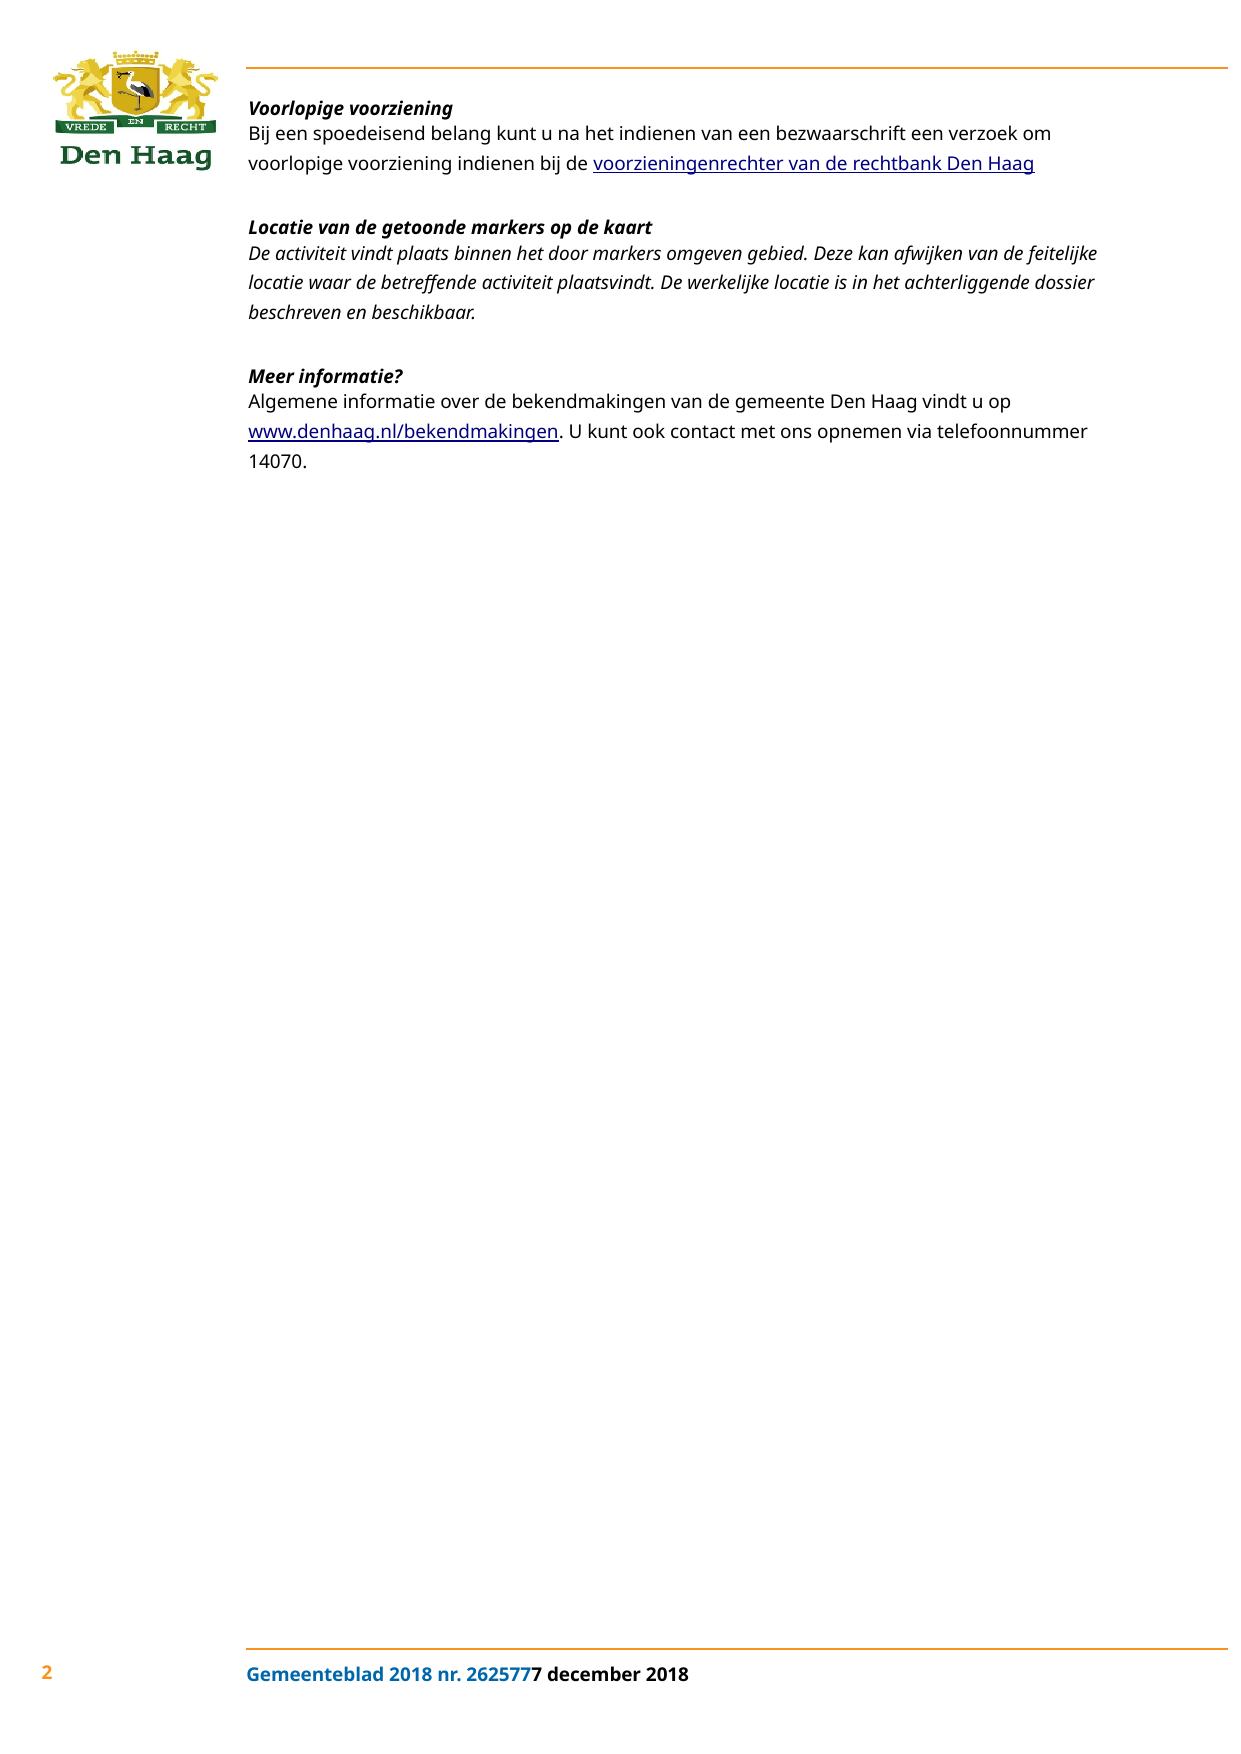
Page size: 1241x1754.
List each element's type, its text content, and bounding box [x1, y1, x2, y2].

picture [41, 47, 231, 172]
text Locatie van de getoonde markers op de kaart [248, 214, 1152, 240]
text Voorlopige voorziening [248, 95, 1152, 121]
text Algemene informatie over de bekendmakingen van de gemeente Den Haag vindt u op www.denhaag.nl/bekendmakingen. U kunt ook contact met ons opnemen via telefoonnummer 14070. [248, 389, 1152, 473]
text Meer informatie? [248, 363, 1152, 389]
text De activiteit vindt plaats binnen het door markers omgeven gebied. Deze kan afwijken van de feitelijke locatie waar de betreffende activiteit plaatsvindt. De werkelijke locatie is in het achterliggende dossier beschreven en beschikbaar. [248, 240, 1152, 325]
text Bij een spoedeisend belang kunt u na het indienen van een bezwaarschrift een verzoek om voorlopige voorziening indienen bij de voorzieningenrechter van de rechtbank Den Haag [248, 121, 1152, 176]
